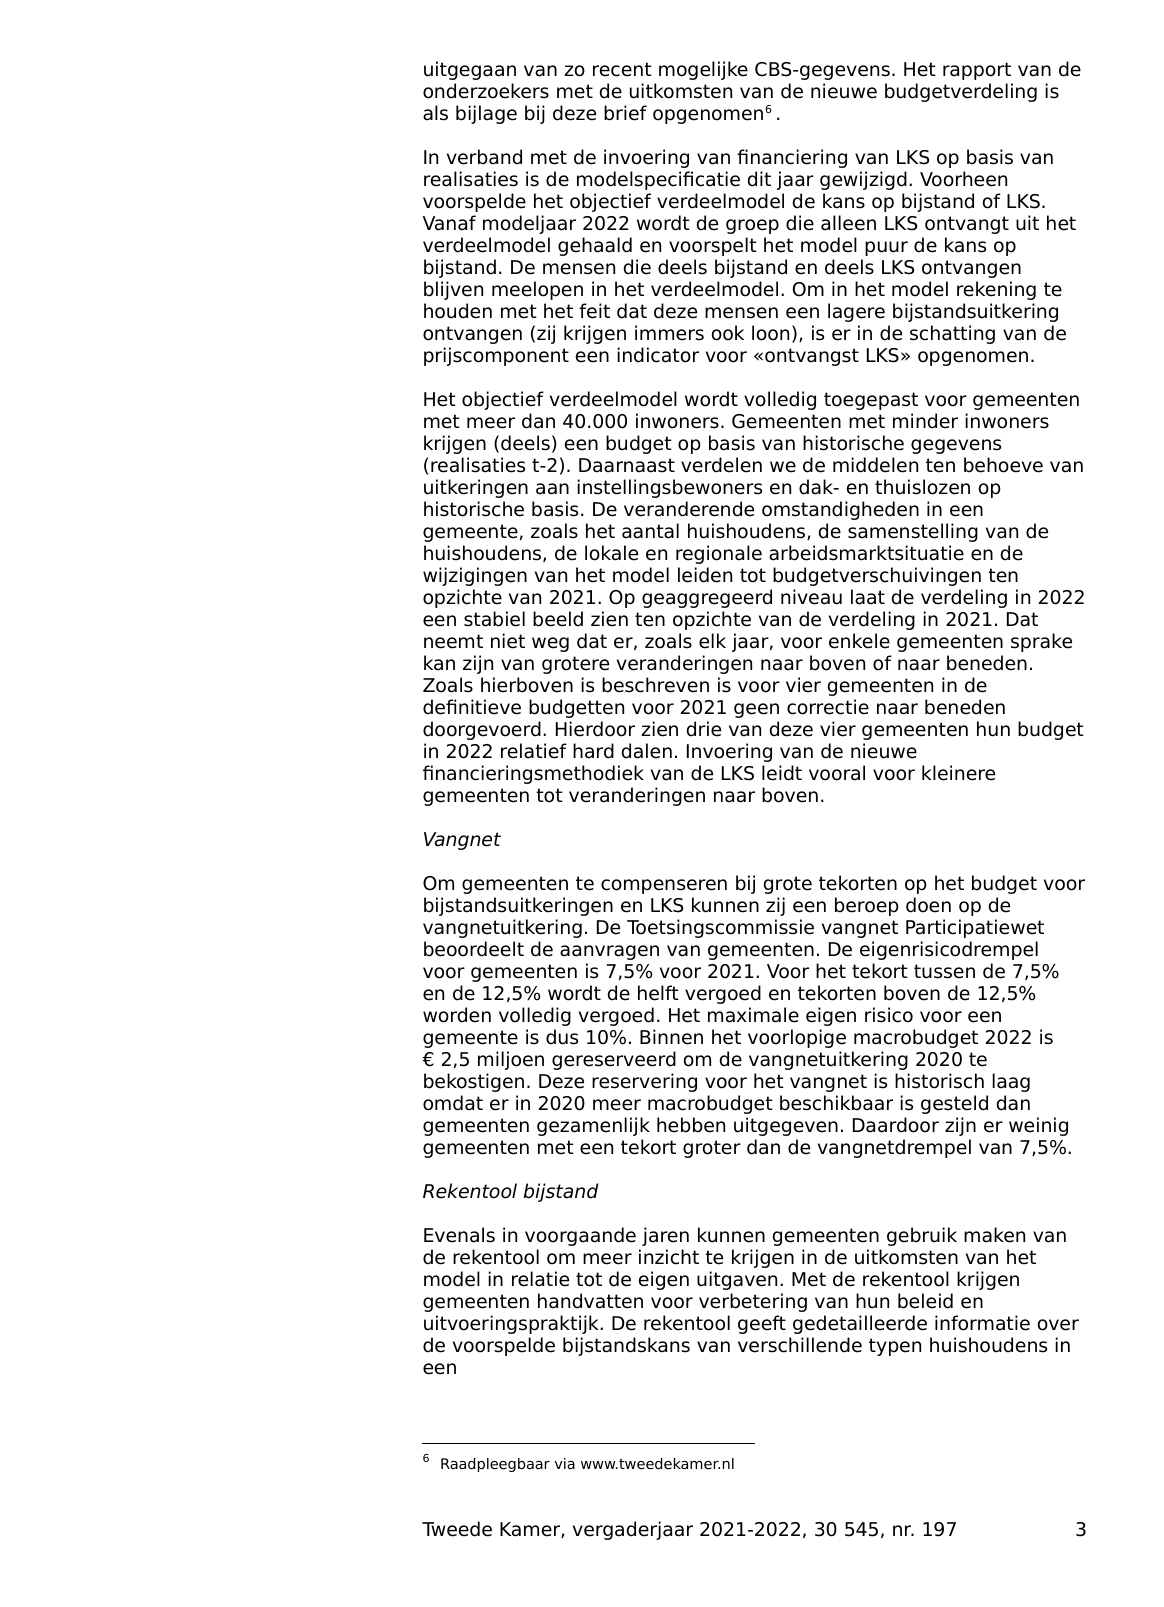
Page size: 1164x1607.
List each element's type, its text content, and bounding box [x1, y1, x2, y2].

text In verband met de invoering van financiering van LKS op basis van realisaties is de modelspecificatie dit jaar gewijzigd. Voorheen voorspelde het objectief verdeelmodel de kans op bijstand of LKS. Vanaf modeljaar 2022 wordt de groep die alleen LKS ontvangt uit het verdeelmodel gehaald en voorspelt het model puur de kans op bijstand. De mensen die deels bijstand en deels LKS ontvangen blijven meelopen in het verdeelmodel. Om in het model rekening te houden met het feit dat deze mensen een lagere bijstandsuitkering ontvangen (zij krijgen immers ook loon), is er in de schatting van de prijscomponent een indicator voor «ontvangst LKS» opgenomen. [422, 147, 1087, 367]
text uitgegaan van zo recent mogelijke CBS-gegevens. Het rapport van de onderzoekers met de uitkomsten van de nieuwe budgetverdeling is als bijlage bij deze brief opgenomen. [422, 59, 1087, 125]
text Het objectief verdeelmodel wordt volledig toegepast voor gemeenten met meer dan 40.000 inwoners. Gemeenten met minder inwoners krijgen (deels) een budget op basis van historische gegevens (realisaties t-2). Daarnaast verdelen we de middelen ten behoeve van uitkeringen aan instellingsbewoners en dak- en thuislozen op historische basis. De veranderende omstandigheden in een gemeente, zoals het aantal huishoudens, de samenstelling van de huishoudens, de lokale en regionale arbeidsmarktsituatie en de wijzigingen van het model leiden tot budgetverschuivingen ten opzichte van 2021. Op geaggregeerd niveau laat de verdeling in 2022 een stabiel beeld zien ten opzichte van de verdeling in 2021. Dat neemt niet weg dat er, zoals elk jaar, voor enkele gemeenten sprake kan zijn van grotere veranderingen naar boven of naar beneden. Zoals hierboven is beschreven is voor vier gemeenten in de definitieve budgetten voor 2021 geen correctie naar beneden doorgevoerd. Hierdoor zien drie van deze vier gemeenten hun budget in 2022 relatief hard dalen. Invoering van de nieuwe financieringsmethodiek van de LKS leidt vooral voor kleinere gemeenten tot veranderingen naar boven. [422, 389, 1087, 807]
subtitle Rekentool bijstand [422, 1181, 1087, 1203]
text Raadpleegbaar via www.tweedekamer.nl [422, 1452, 1087, 1474]
subtitle Vangnet [422, 829, 1087, 851]
text Om gemeenten te compenseren bij grote tekorten op het budget voor bijstandsuitkeringen en LKS kunnen zij een beroep doen op de vangnetuitkering. De Toetsingscommissie vangnet Participatiewet beoordeelt de aanvragen van gemeenten. De eigenrisicodrempel voor gemeenten is 7,5% voor 2021. Voor het tekort tussen de 7,5% en de 12,5% wordt de helft vergoed en tekorten boven de 12,5% worden volledig vergoed. Het maximale eigen risico voor een gemeente is dus 10%. Binnen het voorlopige macrobudget 2022 is € 2,5 miljoen gereserveerd om de vangnetuitkering 2020 te bekostigen. Deze reservering voor het vangnet is historisch laag omdat er in 2020 meer macrobudget beschikbaar is gesteld dan gemeenten gezamenlijk hebben uitgegeven. Daardoor zijn er weinig gemeenten met een tekort groter dan de vangnetdrempel van 7,5%. [422, 873, 1087, 1159]
text Evenals in voorgaande jaren kunnen gemeenten gebruik maken van de rekentool om meer inzicht te krijgen in de uitkomsten van het model in relatie tot de eigen uitgaven. Met de rekentool krijgen gemeenten handvatten voor verbetering van hun beleid en uitvoeringspraktijk. De rekentool geeft gedetailleerde informatie over de voorspelde bijstandskans van verschillende typen huishoudens in een [422, 1225, 1087, 1379]
